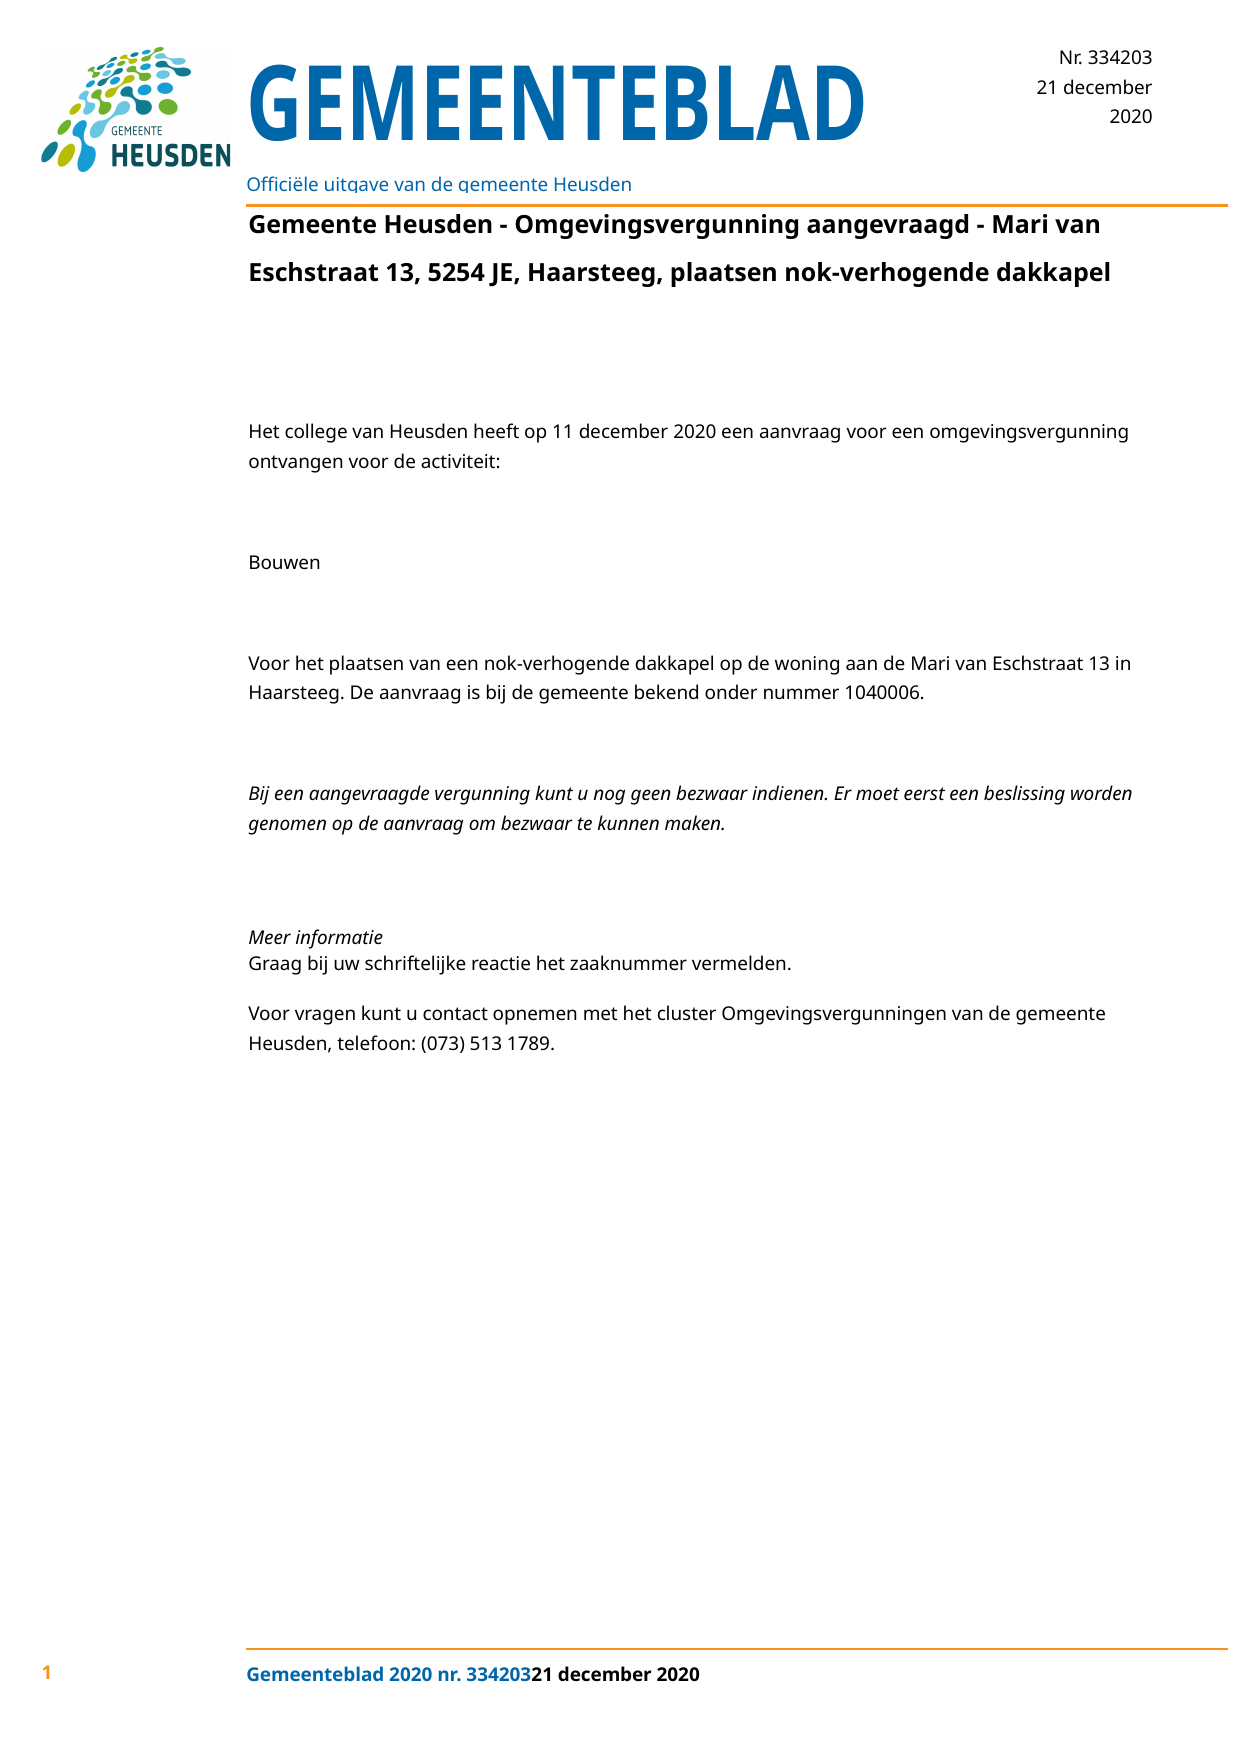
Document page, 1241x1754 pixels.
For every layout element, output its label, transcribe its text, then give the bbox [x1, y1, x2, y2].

picture [41, 47, 231, 172]
text Gemeente Heusden - Omgevingsvergunning aangevraagd - Mari van Eschstraat 13, 5254 JE, Haarsteeg, plaatsen nok-verhogende dakkapel [248, 207, 1152, 288]
text Voor vragen kunt u contact opnemen met het cluster Omgevingsvergunningen van de gemeente Heusden, telefoon: (073) 513 1789. [248, 1001, 1152, 1056]
text Graag bij uw schriftelijke reactie het zaaknummer vermelden. [248, 950, 1152, 976]
text Bouwen [248, 549, 1152, 575]
text Bij een aangevraagde vergunning kunt u nog geen bezwaar indienen. Er moet eerst een beslissing worden genomen op de aanvraag om bezwaar te kunnen maken. [248, 780, 1152, 836]
text Voor het plaatsen van een nok-verhogende dakkapel op de woning aan de Mari van Eschstraat 13 in Haarsteeg. De aanvraag is bij de gemeente bekend onder nummer 1040006. [248, 650, 1152, 705]
text Meer informatie [248, 924, 1152, 950]
text Het college van Heusden heeft op 11 december 2020 een aanvraag voor een omgevingsvergunning ontvangen voor de activiteit: [248, 419, 1152, 474]
